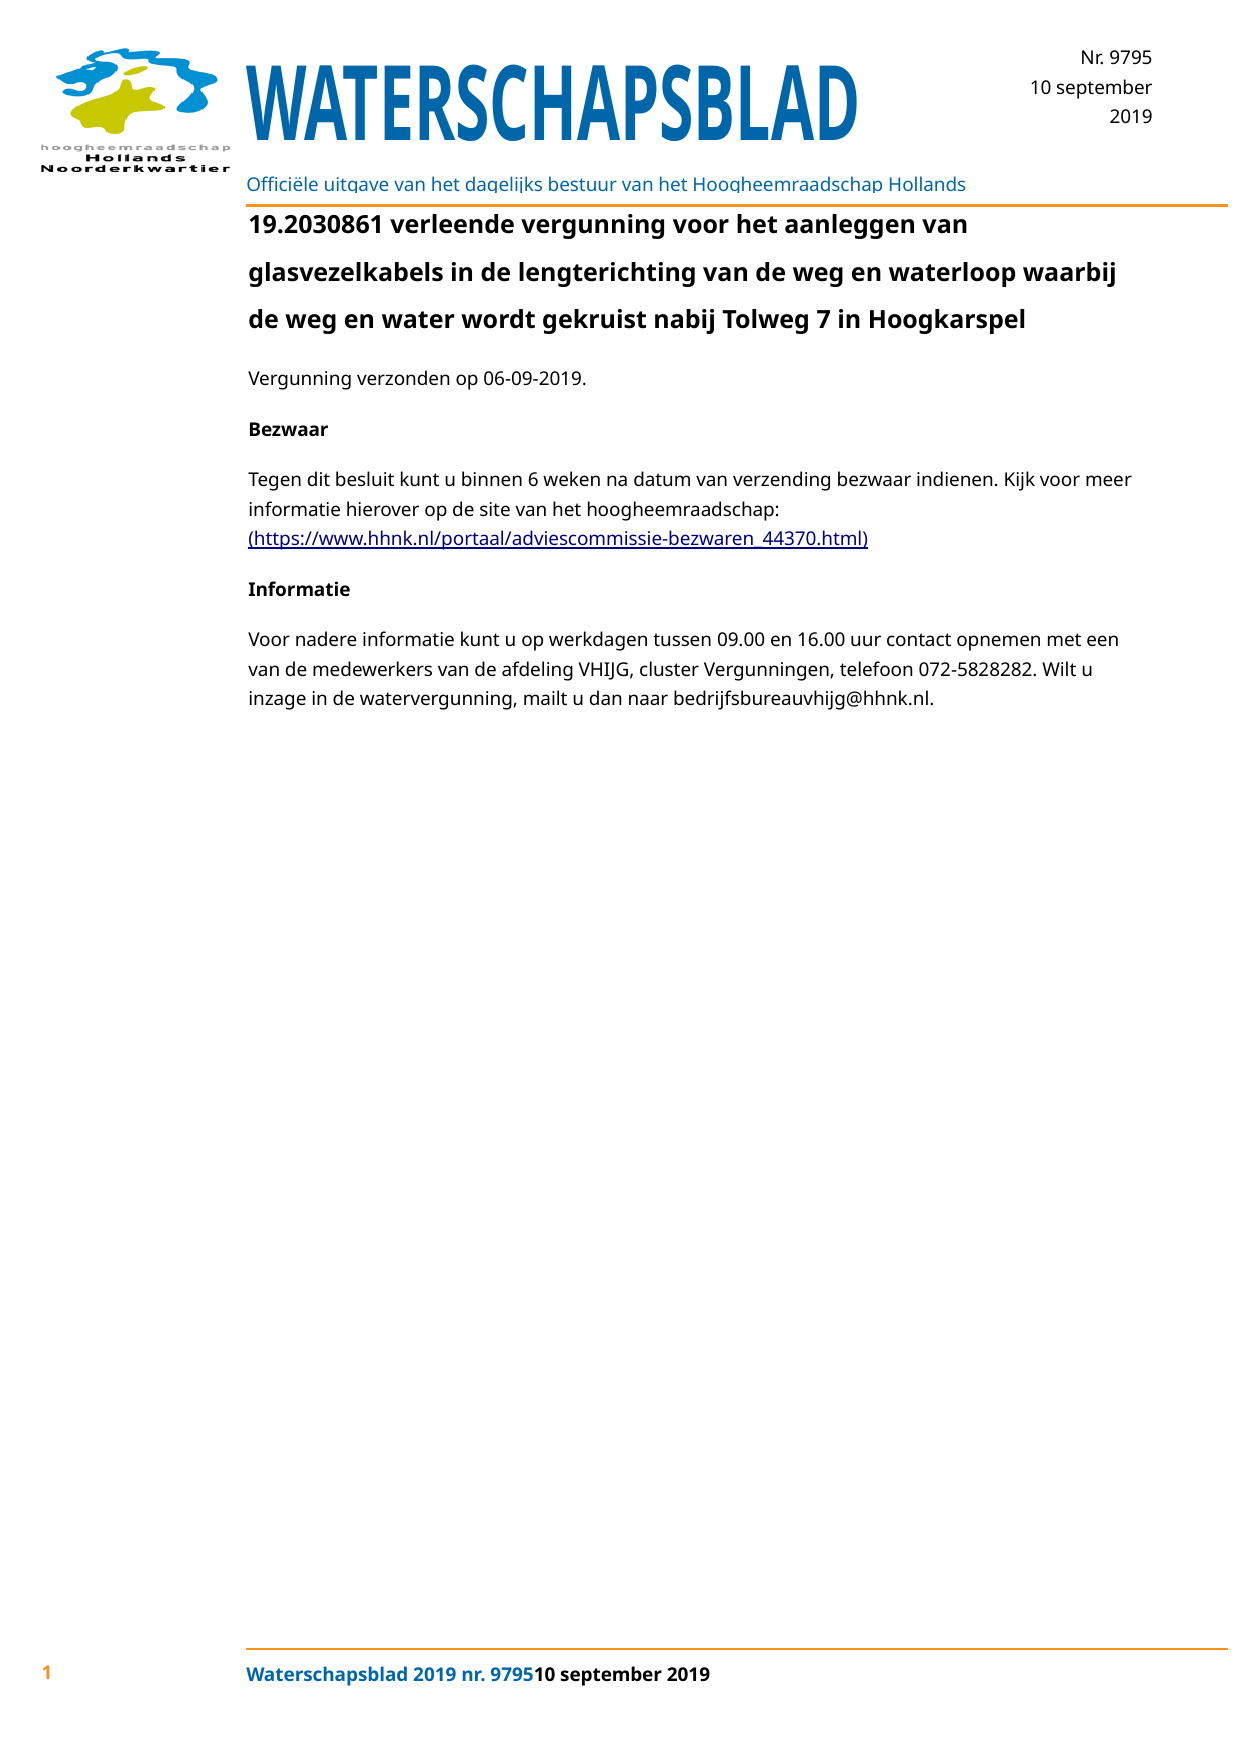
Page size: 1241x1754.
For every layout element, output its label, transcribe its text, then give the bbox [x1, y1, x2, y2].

picture [41, 47, 231, 172]
text Voor nadere informatie kunt u op werkdagen tussen 09.00 en 16.00 uur contact opnemen met een van de medewerkers van de afdeling VHIJG, cluster Vergunningen, telefoon 072-5828282. Wilt u inzage in de watervergunning, mailt u dan naar bedrijfsbureauvhijg@hhnk.nl. [248, 626, 1152, 711]
text 19.2030861 verleende vergunning voor het aanleggen van glasvezelkabels in de lengterichting van de weg en waterloop waarbij de weg en water wordt gekruist nabij Tolweg 7 in Hoogkarspel [248, 207, 1152, 336]
text Bezwaar [248, 416, 1152, 442]
text Informatie [248, 576, 1152, 602]
text Vergunning verzonden op 06-09-2019. [248, 366, 1152, 391]
text Tegen dit besluit kunt u binnen 6 weken na datum van verzending bezwaar indienen. Kijk voor meer informatie hierover op de site van het hoogheemraadschap: (https://www.hhnk.nl/portaal/adviescommissie-bezwaren_44370.html) [248, 466, 1152, 551]
